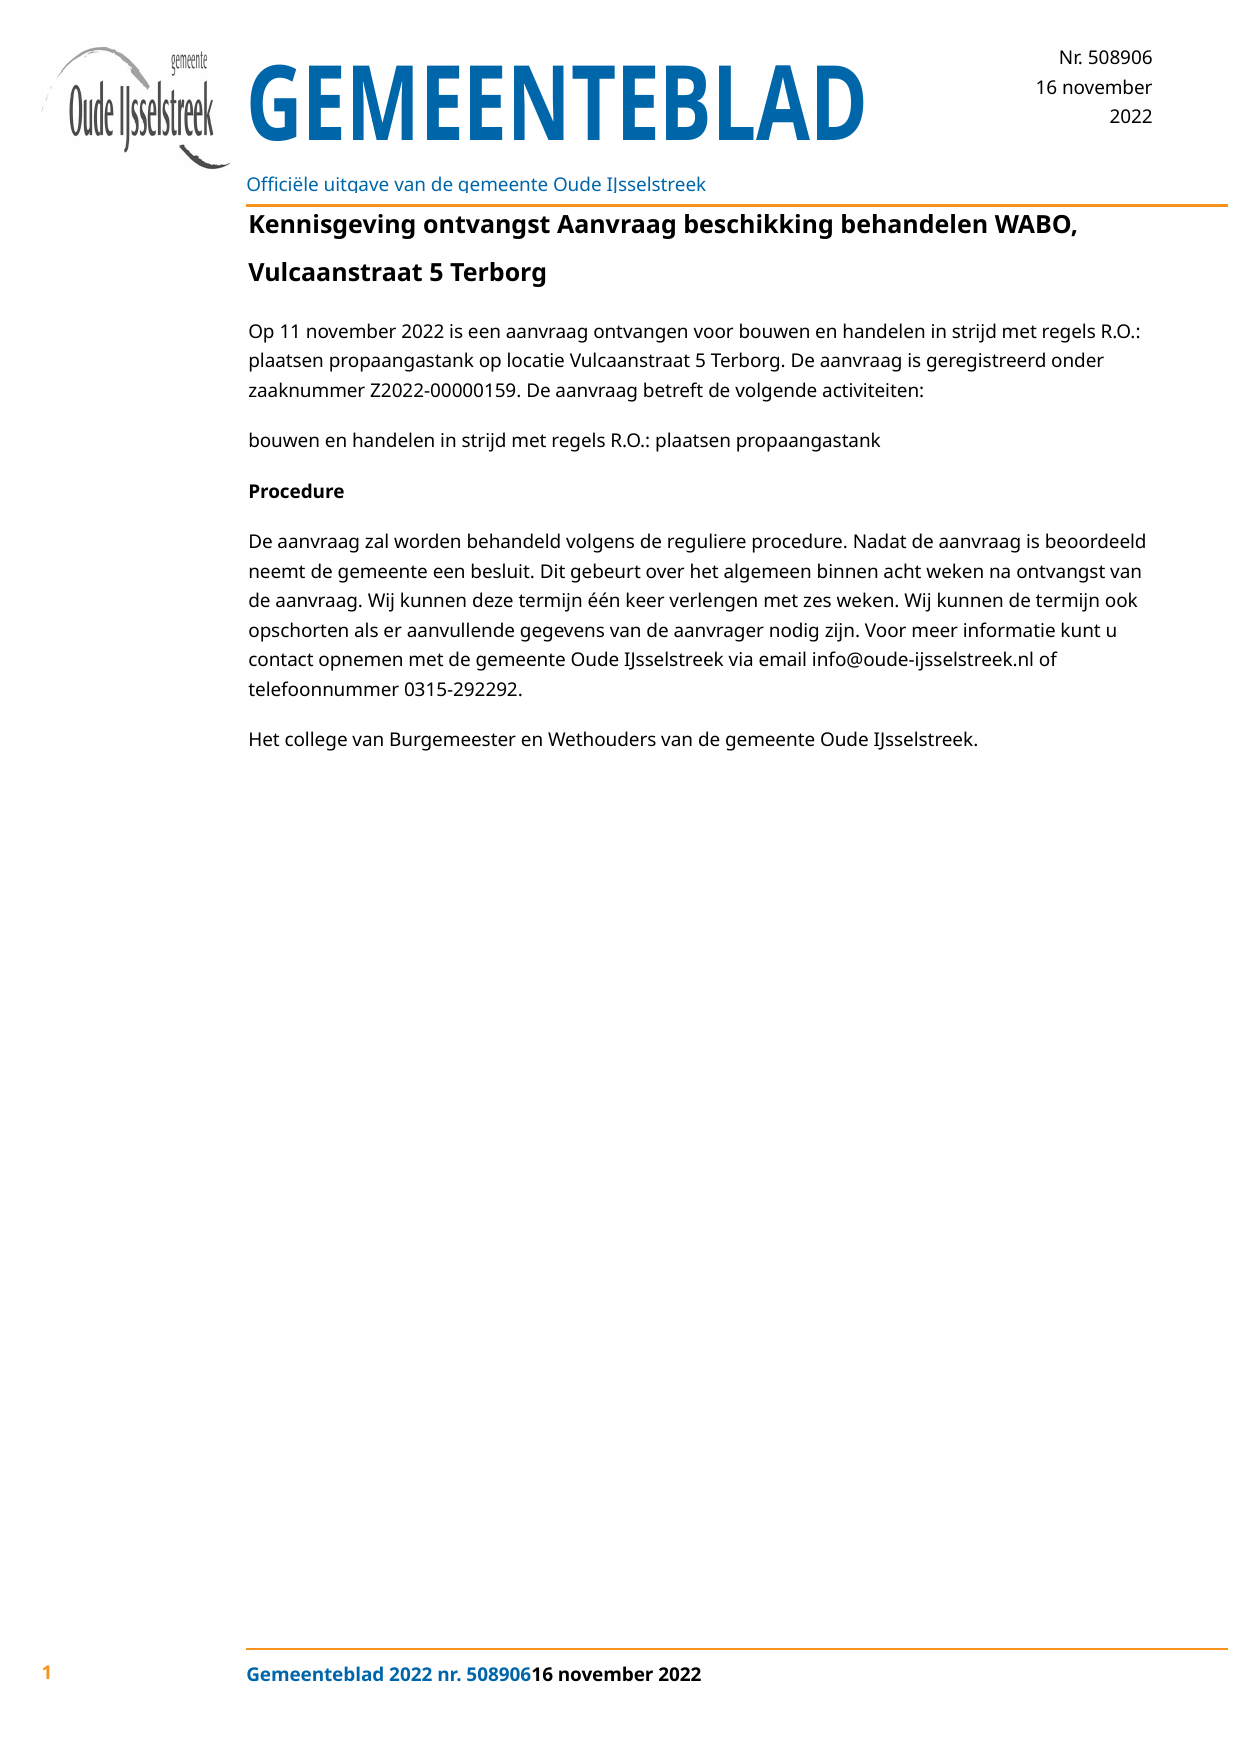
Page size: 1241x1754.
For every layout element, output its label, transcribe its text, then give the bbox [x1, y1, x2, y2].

text De aanvraag zal worden behandeld volgens de reguliere procedure. Nadat de aanvraag is beoordeeld neemt de gemeente een besluit. Dit gebeurt over het algemeen binnen acht weken na ontvangst van de aanvraag. Wij kunnen deze termijn één keer verlengen met zes weken. Wij kunnen de termijn ook opschorten als er aanvullende gegevens van de aanvrager nodig zijn. Voor meer informatie kunt u contact opnemen met de gemeente Oude IJsselstreek via email info@oude-ijsselstreek.nl of telefoonnummer 0315-292292. [248, 528, 1152, 702]
text Het college van Burgemeester en Wethouders van de gemeente Oude IJsselstreek. [248, 727, 1152, 752]
text bouwen en handelen in strijd met regels R.O.: plaatsen propaangastank [248, 427, 1152, 453]
text Kennisgeving ontvangst Aanvraag beschikking behandelen WABO, Vulcaanstraat 5 Terborg [248, 207, 1152, 288]
text Procedure [248, 478, 1152, 504]
picture [41, 47, 231, 172]
text Op 11 november 2022 is een aanvraag ontvangen voor bouwen en handelen in strijd met regels R.O.: plaatsen propaangastank op locatie Vulcaanstraat 5 Terborg. De aanvraag is geregistreerd onder zaaknummer Z2022-00000159. De aanvraag betreft de volgende activiteiten: [248, 318, 1152, 403]
